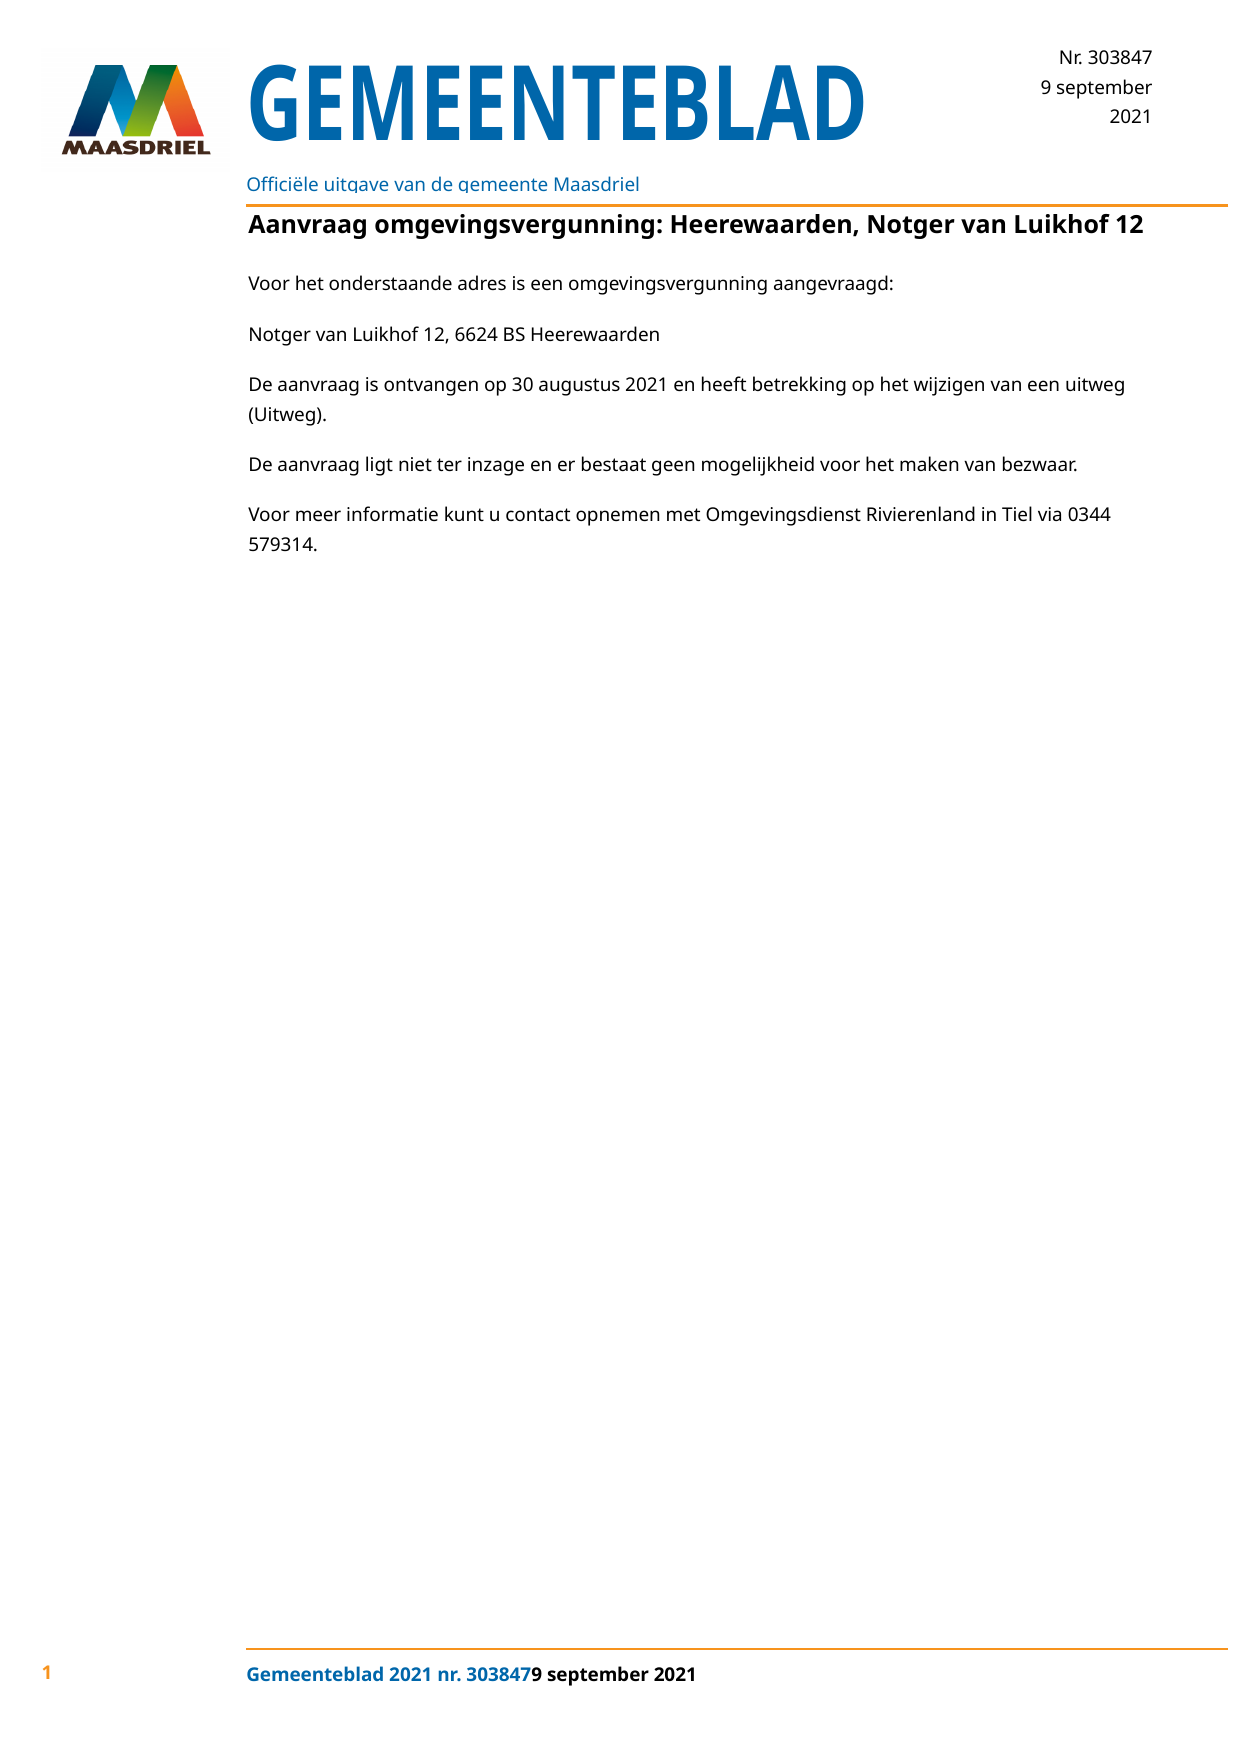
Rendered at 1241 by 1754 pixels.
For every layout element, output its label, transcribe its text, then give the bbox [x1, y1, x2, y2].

text De aanvraag is ontvangen op 30 augustus 2021 en heeft betrekking op het wijzigen van een uitweg (Uitweg). [248, 371, 1152, 426]
text Voor het onderstaande adres is een omgevingsvergunning aangevraagd: [248, 270, 1152, 296]
text Notger van Luikhof 12, 6624 BS Heerewaarden [248, 321, 1152, 346]
text De aanvraag ligt niet ter inzage en er bestaat geen mogelijkheid voor het maken van bezwaar. [248, 451, 1152, 477]
text Aanvraag omgevingsvergunning: Heerewaarden, Notger van Luikhof 12 [248, 207, 1152, 241]
picture [41, 47, 231, 172]
text Voor meer informatie kunt u contact opnemen met Omgevingsdienst Rivierenland in Tiel via 0344 579314. [248, 502, 1152, 557]
